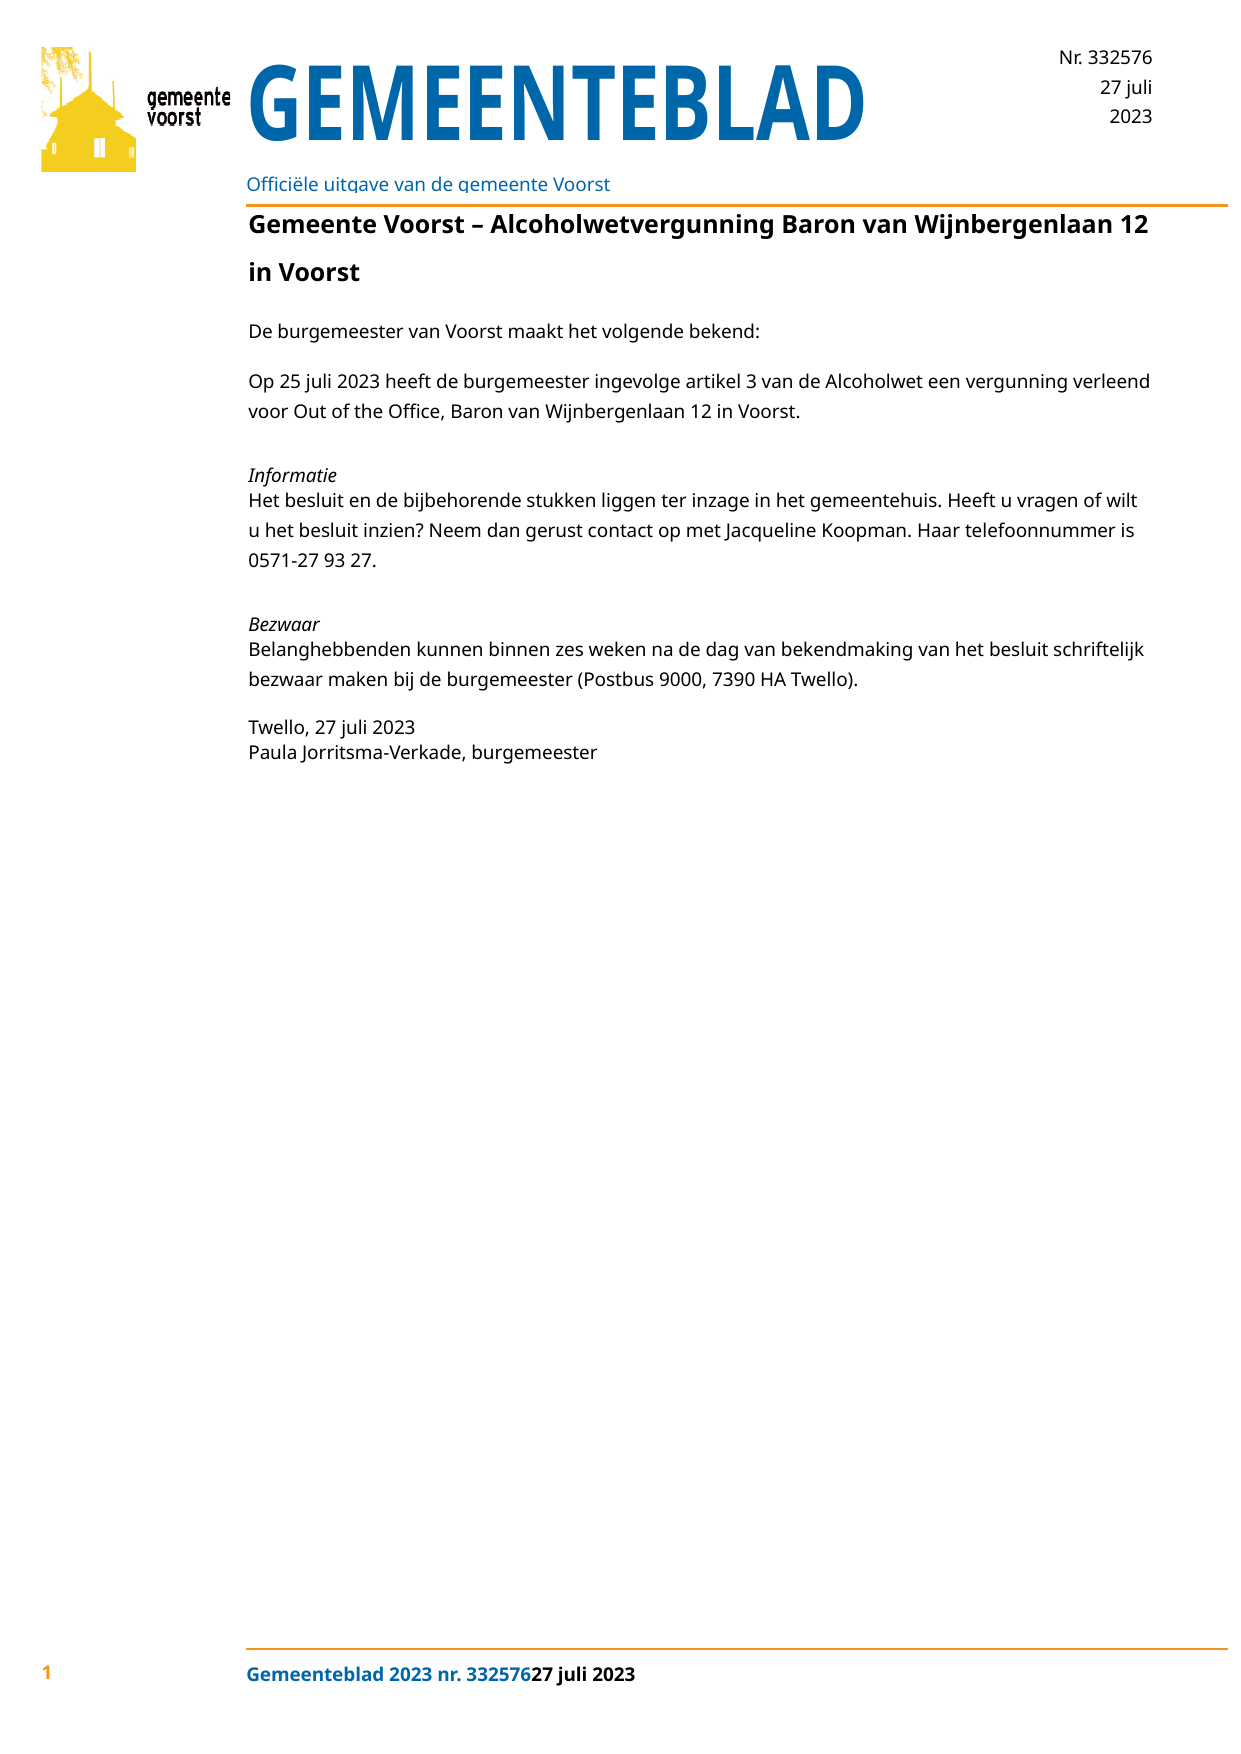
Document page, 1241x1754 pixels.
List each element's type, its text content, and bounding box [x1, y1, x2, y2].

text Twello, 27 juli 2023 [248, 714, 1152, 739]
text De burgemeester van Voorst maakt het volgende bekend: [248, 318, 1152, 344]
text Bezwaar [248, 611, 1152, 636]
text Het besluit en de bijbehorende stukken liggen ter inzage in het gemeentehuis. Heeft u vragen of wilt u het besluit inzien? Neem dan gerust contact op met Jacqueline Koopman. Haar telefoonnummer is 0571-27 93 27. [248, 488, 1152, 572]
text Paula Jorritsma-Verkade, burgemeester [248, 739, 1152, 765]
text Informatie [248, 462, 1152, 488]
picture [41, 47, 231, 172]
text Gemeente Voorst – Alcoholwetvergunning Baron van Wijnbergenlaan 12 in Voorst [248, 207, 1152, 288]
text Op 25 juli 2023 heeft de burgemeester ingevolge artikel 3 van de Alcoholwet een vergunning verleend voor Out of the Office, Baron van Wijnbergenlaan 12 in Voorst. [248, 368, 1152, 424]
text Belanghebbenden kunnen binnen zes weken na de dag van bekendmaking van het besluit schriftelijk bezwaar maken bij de burgemeester (Postbus 9000, 7390 HA Twello). [248, 636, 1152, 692]
